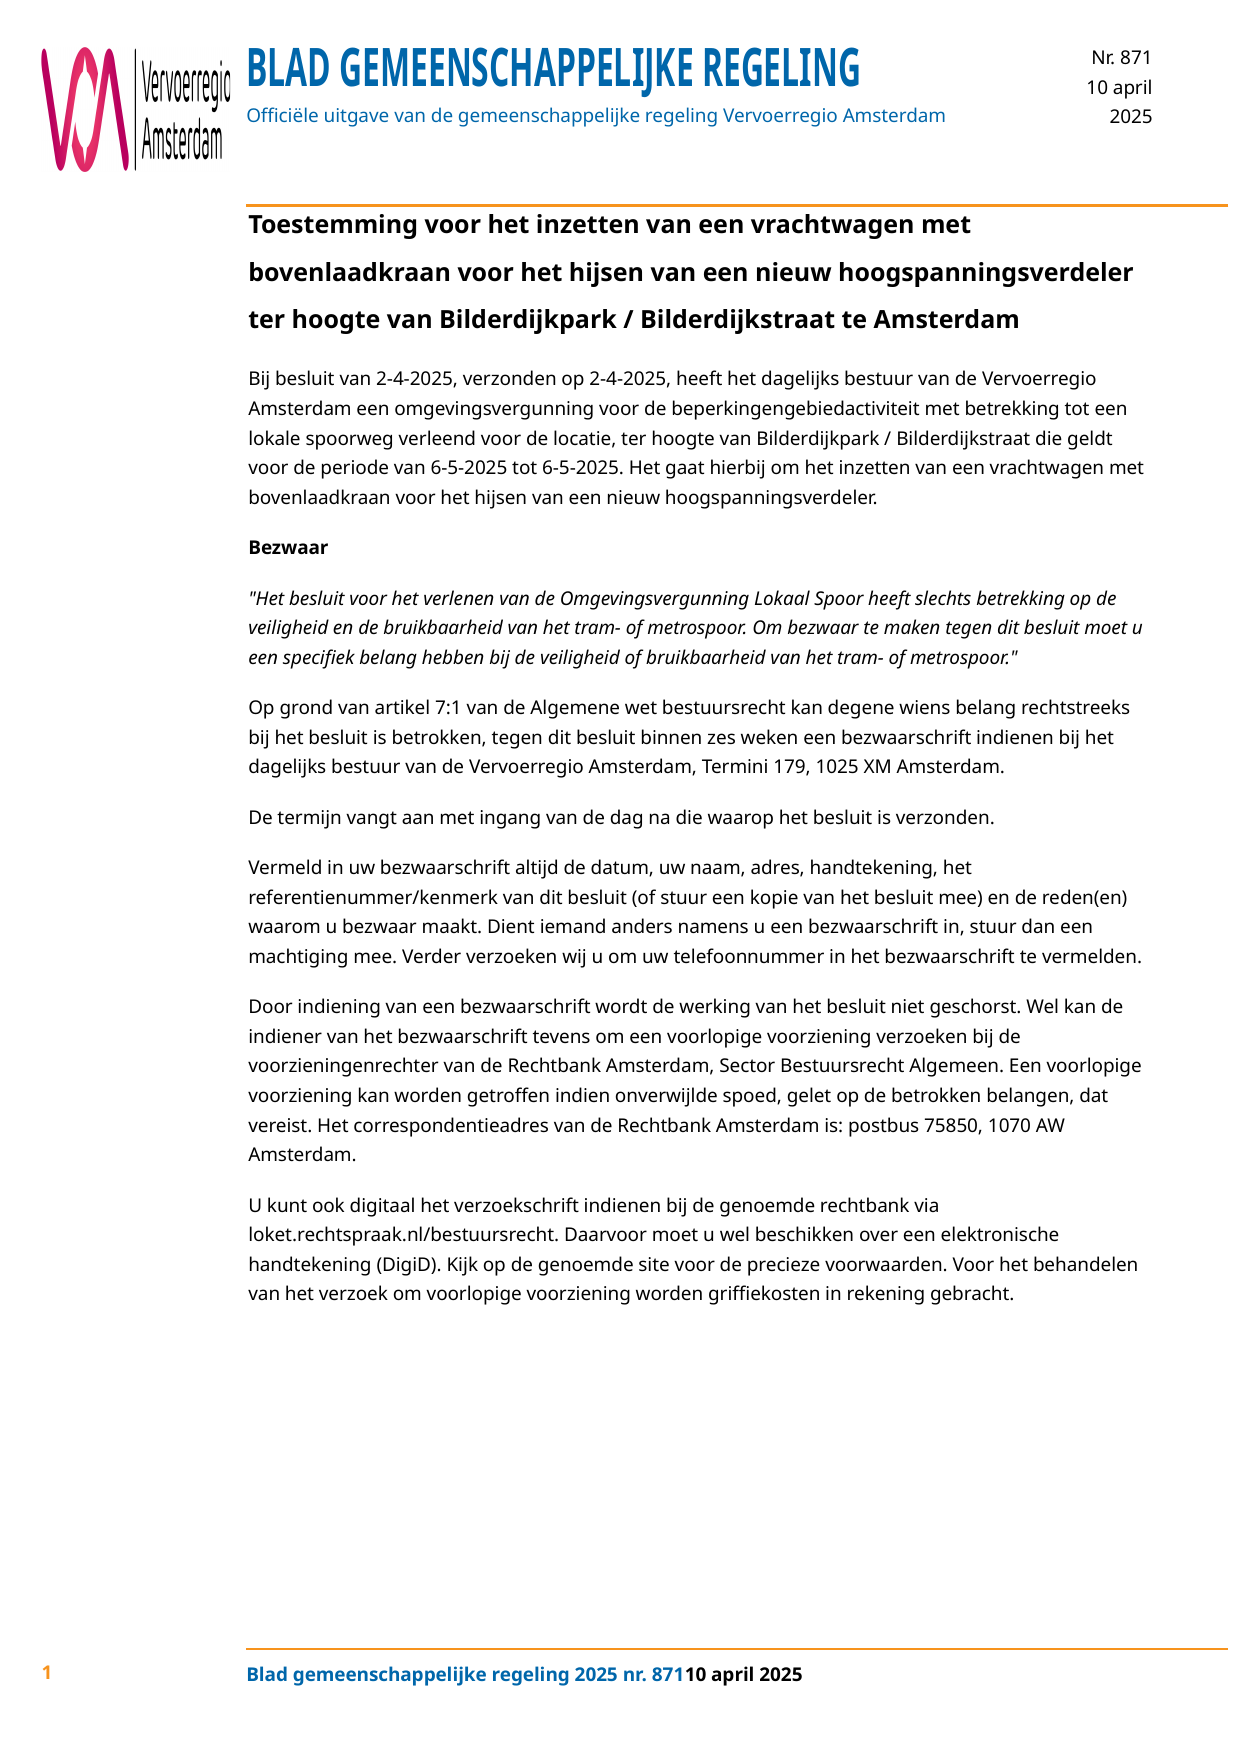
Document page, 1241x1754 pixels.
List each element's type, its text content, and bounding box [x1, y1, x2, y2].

picture [41, 47, 231, 172]
text Vermeld in uw bezwaarschrift altijd de datum, uw naam, adres, handtekening, het referentienummer/kenmerk van dit besluit (of stuur een kopie van het besluit mee) en de reden(en) waarom u bezwaar maakt. Dient iemand anders namens u een bezwaarschrift in, stuur dan een machtiging mee. Verder verzoeken wij u om uw telefoonnummer in het bezwaarschrift te vermelden. [248, 854, 1152, 969]
text Bezwaar [248, 534, 1152, 560]
text Bij besluit van 2-4-2025, verzonden op 2-4-2025, heeft het dagelijks bestuur van de Vervoerregio Amsterdam een omgevingsvergunning voor de beperkingengebiedactiviteit met betrekking tot een lokale spoorweg verleend voor de locatie, ter hoogte van Bilderdijkpark / Bilderdijkstraat die geldt voor de periode van 6-5-2025 tot 6-5-2025. Het gaat hierbij om het inzetten van een vrachtwagen met bovenlaadkraan voor het hijsen van een nieuw hoogspanningsverdeler. [248, 366, 1152, 509]
text Op grond van artikel 7:1 van de Algemene wet bestuursrecht kan degene wiens belang rechtstreeks bij het besluit is betrokken, tegen dit besluit binnen zes weken een bezwaarschrift indienen bij het dagelijks bestuur van de Vervoerregio Amsterdam, Termini 179, 1025 XM Amsterdam. [248, 694, 1152, 779]
text U kunt ook digitaal het verzoekschrift indienen bij de genoemde rechtbank via loket.rechtspraak.nl/bestuursrecht. Daarvoor moet u wel beschikken over een elektronische handtekening (DigiD). Kijk op de genoemde site voor de precieze voorwaarden. Voor het behandelen van het verzoek om voorlopige voorziening worden griffiekosten in rekening gebracht. [248, 1192, 1152, 1306]
text "Het besluit voor het verlenen van de Omgevingsvergunning Lokaal Spoor heeft slechts betrekking op de veiligheid en de bruikbaarheid van het tram- of metrospoor. Om bezwaar te maken tegen dit besluit moet u een specifiek belang hebben bij de veiligheid of bruikbaarheid van het tram- of metrospoor." [248, 585, 1152, 669]
text De termijn vangt aan met ingang van de dag na die waarop het besluit is verzonden. [248, 804, 1152, 829]
text Toestemming voor het inzetten van een vrachtwagen met bovenlaadkraan voor het hijsen van een nieuw hoogspanningsverdeler ter hoogte van Bilderdijkpark / Bilderdijkstraat te Amsterdam [248, 207, 1152, 336]
text Door indiening van een bezwaarschrift wordt de werking van het besluit niet geschorst. Wel kan de indiener van het bezwaarschrift tevens om een voorlopige voorziening verzoeken bij de voorzieningenrechter van de Rechtbank Amsterdam, Sector Bestuursrecht Algemeen. Een voorlopige voorziening kan worden getroffen indien onverwijlde spoed, gelet op de betrokken belangen, dat vereist. Het correspondentieadres van de Rechtbank Amsterdam is: postbus 75850, 1070 AW Amsterdam. [248, 993, 1152, 1167]
